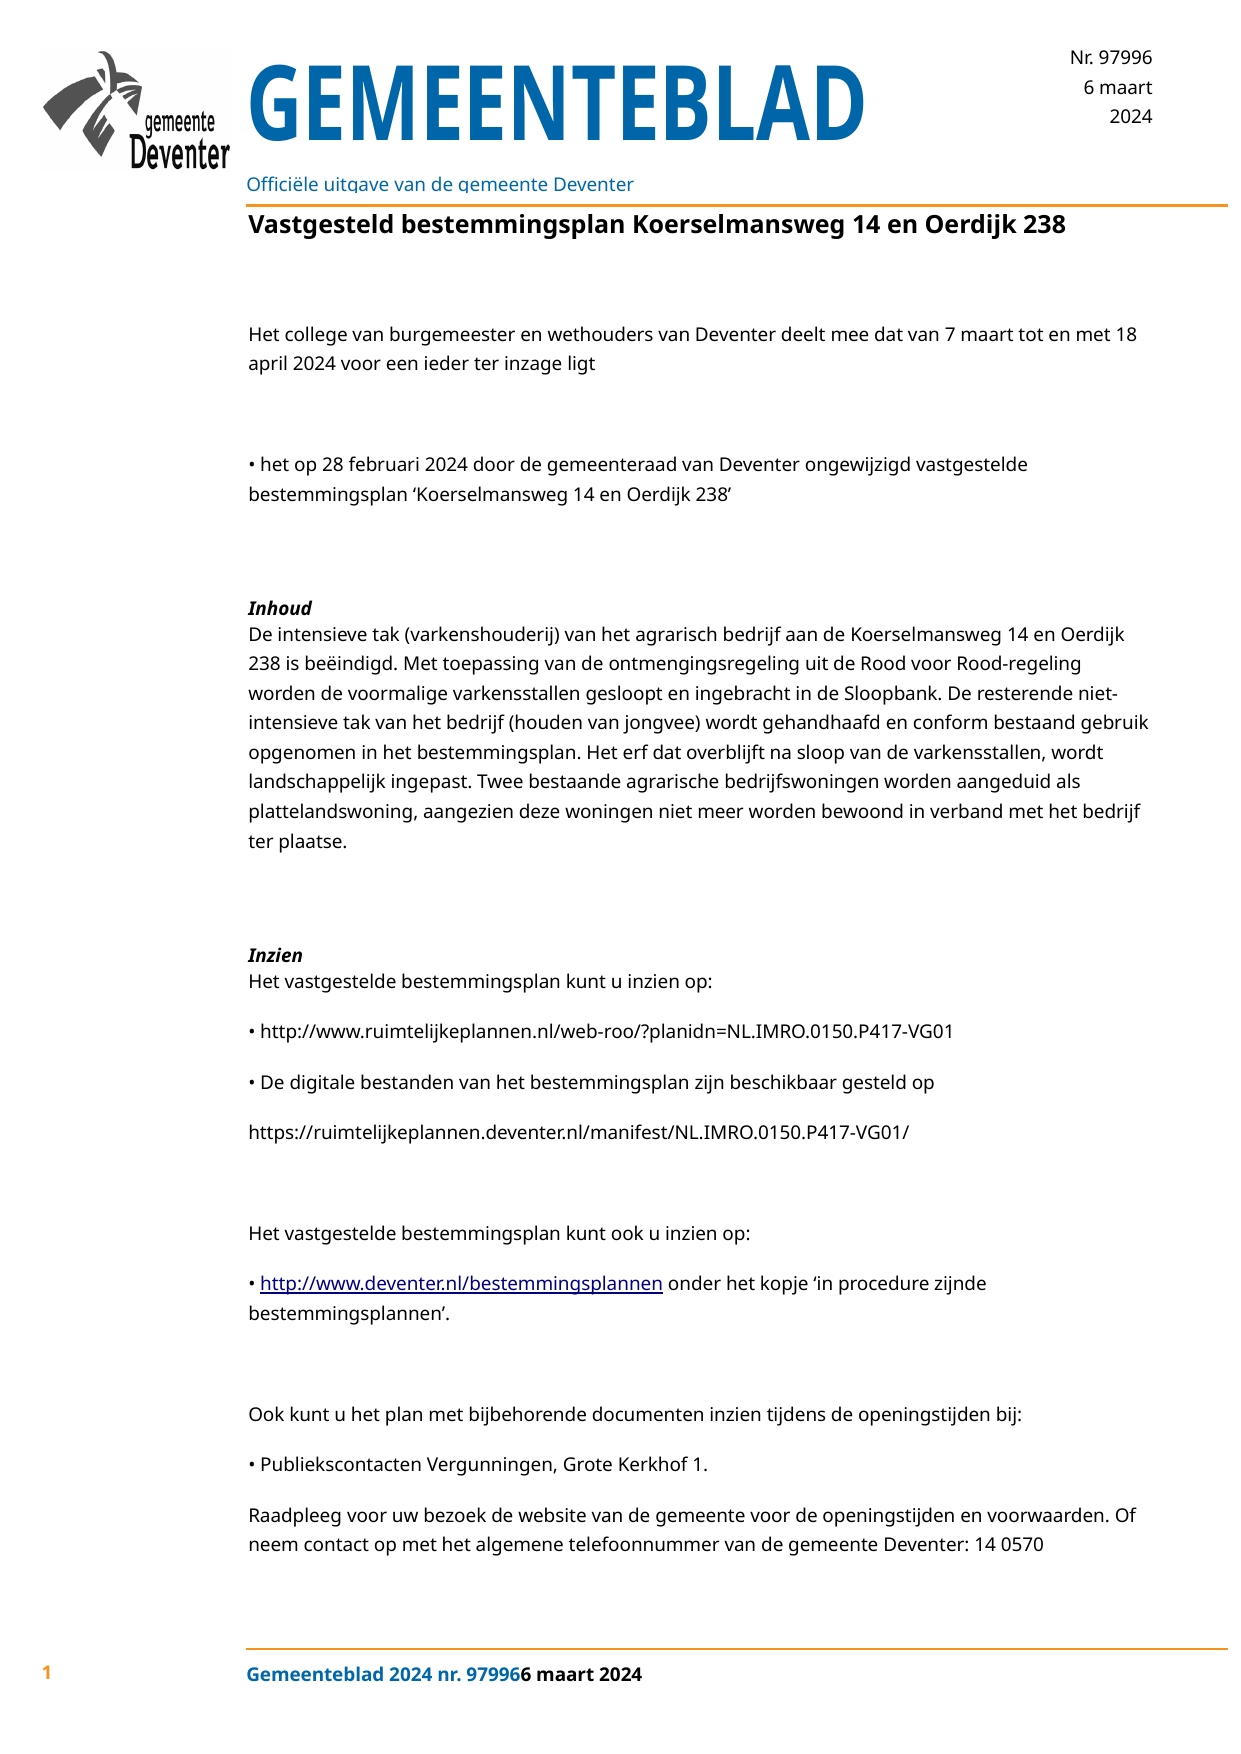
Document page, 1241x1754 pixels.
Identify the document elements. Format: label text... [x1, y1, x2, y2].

text Het vastgestelde bestemmingsplan kunt ook u inzien op: [248, 1220, 1152, 1246]
text Raadpleeg voor uw bezoek de website van de gemeente voor de openingstijden en voorwaarden. Of neem contact op met het algemene telefoonnummer van de gemeente Deventer: 14 0570 [248, 1502, 1152, 1557]
text https://ruimtelijkeplannen.deventer.nl/manifest/NL.IMRO.0150.P417-VG01/ [248, 1119, 1152, 1145]
text • het op 28 februari 2024 door de gemeenteraad van Deventer ongewijzigd vastgestelde bestemmingsplan ‘Koerselmansweg 14 en Oerdijk 238’ [248, 451, 1152, 506]
text Vastgesteld bestemmingsplan Koerselmansweg 14 en Oerdijk 238 [248, 207, 1152, 241]
text Het college van burgemeester en wethouders van Deventer deelt mee dat van 7 maart tot en met 18 april 2024 voor een ieder ter inzage ligt [248, 321, 1152, 376]
text • http://www.deventer.nl/bestemmingsplannen onder het kopje ‘in procedure zijnde bestemmingsplannen’. [248, 1271, 1152, 1326]
text • http://www.ruimtelijkeplannen.nl/web-roo/?planidn=NL.IMRO.0150.P417-VG01 [248, 1018, 1152, 1044]
text • Publiekscontacten Vergunningen, Grote Kerkhof 1. [248, 1451, 1152, 1477]
text Inhoud [248, 595, 1152, 621]
text Inzien [248, 942, 1152, 968]
text De intensieve tak (varkenshouderij) van het agrarisch bedrijf aan de Koerselmansweg 14 en Oerdijk 238 is beëindigd. Met toepassing van de ontmengingsregeling uit de Rood voor Rood-regeling worden de voormalige varkensstallen gesloopt en ingebracht in de Sloopbank. De resterende niet-intensieve tak van het bedrijf (houden van jongvee) wordt gehandhaafd en conform bestaand gebruik opgenomen in het bestemmingsplan. Het erf dat overblijft na sloop van de varkensstallen, wordt landschappelijk ingepast. Twee bestaande agrarische bedrijfswoningen worden aangeduid als plattelandswoning, aangezien deze woningen niet meer worden bewoond in verband met het bedrijf ter plaatse. [248, 621, 1152, 854]
text Het vastgestelde bestemmingsplan kunt u inzien op: [248, 968, 1152, 994]
text Ook kunt u het plan met bijbehorende documenten inzien tijdens de openingstijden bij: [248, 1401, 1152, 1427]
text • De digitale bestanden van het bestemmingsplan zijn beschikbaar gesteld op [248, 1069, 1152, 1094]
picture [41, 47, 231, 172]
